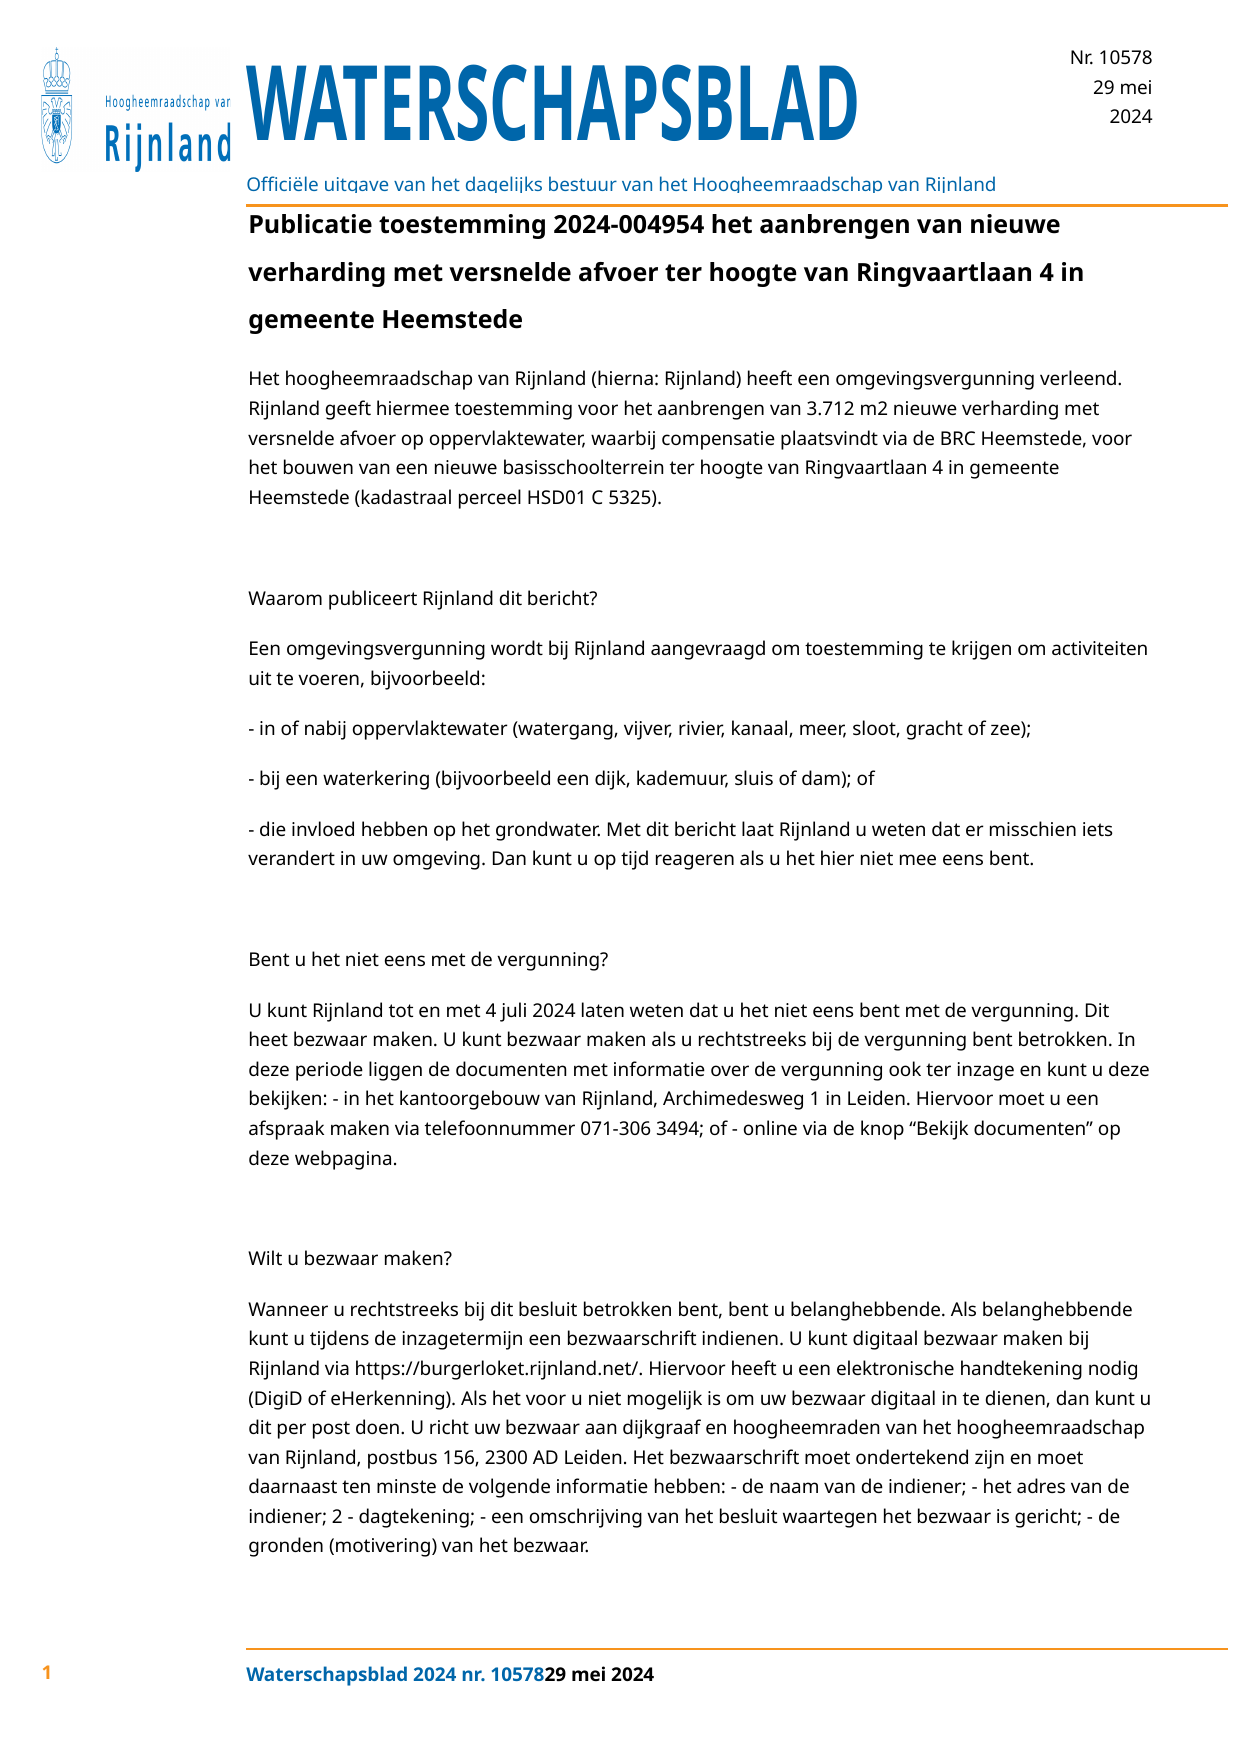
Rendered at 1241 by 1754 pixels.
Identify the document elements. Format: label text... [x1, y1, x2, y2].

text Een omgevingsvergunning wordt bij Rijnland aangevraagd om toestemming te krijgen om activiteiten uit te voeren, bijvoorbeeld: [248, 635, 1152, 690]
text Publicatie toestemming 2024-004954 het aanbrengen van nieuwe verharding met versnelde afvoer ter hoogte van Ringvaartlaan 4 in gemeente Heemstede [248, 207, 1152, 336]
text Bent u het niet eens met de vergunning? [248, 946, 1152, 972]
text Wanneer u rechtstreeks bij dit besluit betrokken bent, bent u belanghebbende. Als belanghebbende kunt u tijdens de inzagetermijn een bezwaarschrift indienen. U kunt digitaal bezwaar maken bij Rijnland via https://burgerloket.rijnland.net/. Hiervoor heeft u een elektronische handtekening nodig (DigiD of eHerkenning). Als het voor u niet mogelijk is om uw bezwaar digitaal in te dienen, dan kunt u dit per post doen. U richt uw bezwaar aan dijkgraaf en hoogheemraden van het hoogheemraadschap van Rijnland, postbus 156, 2300 AD Leiden. Het bezwaarschrift moet ondertekend zijn en moet daarnaast ten minste de volgende informatie hebben: - de naam van de indiener; - het adres van de indiener; 2 - dagtekening; - een omschrijving van het besluit waartegen het bezwaar is gericht; - de gronden (motivering) van het bezwaar. [248, 1296, 1152, 1558]
text - in of nabij oppervlaktewater (watergang, vijver, rivier, kanaal, meer, sloot, gracht of zee); [248, 715, 1152, 741]
picture [41, 47, 231, 172]
text U kunt Rijnland tot en met 4 juli 2024 laten weten dat u het niet eens bent met de vergunning. Dit heet bezwaar maken. U kunt bezwaar maken als u rechtstreeks bij de vergunning bent betrokken. In deze periode liggen de documenten met informatie over de vergunning ook ter inzage en kunt u deze bekijken: - in het kantoorgebouw van Rijnland, Archimedesweg 1 in Leiden. Hiervoor moet u een afspraak maken via telefoonnummer 071-306 3494; of - online via de knop “Bekijk documenten” op deze webpagina. [248, 997, 1152, 1170]
text Waarom publiceert Rijnland dit bericht? [248, 585, 1152, 610]
text Het hoogheemraadschap van Rijnland (hierna: Rijnland) heeft een omgevingsvergunning verleend. Rijnland geeft hiermee toestemming voor het aanbrengen van 3.712 m2 nieuwe verharding met versnelde afvoer op oppervlaktewater, waarbij compensatie plaatsvindt via de BRC Heemstede, voor het bouwen van een nieuwe basisschoolterrein ter hoogte van Ringvaartlaan 4 in gemeente Heemstede (kadastraal perceel HSD01 C 5325). [248, 366, 1152, 509]
text - die invloed hebben op het grondwater. Met dit bericht laat Rijnland u weten dat er misschien iets verandert in uw omgeving. Dan kunt u op tijd reageren als u het hier niet mee eens bent. [248, 816, 1152, 871]
text - bij een waterkering (bijvoorbeeld een dijk, kademuur, sluis of dam); of [248, 766, 1152, 791]
text Wilt u bezwaar maken? [248, 1246, 1152, 1271]
